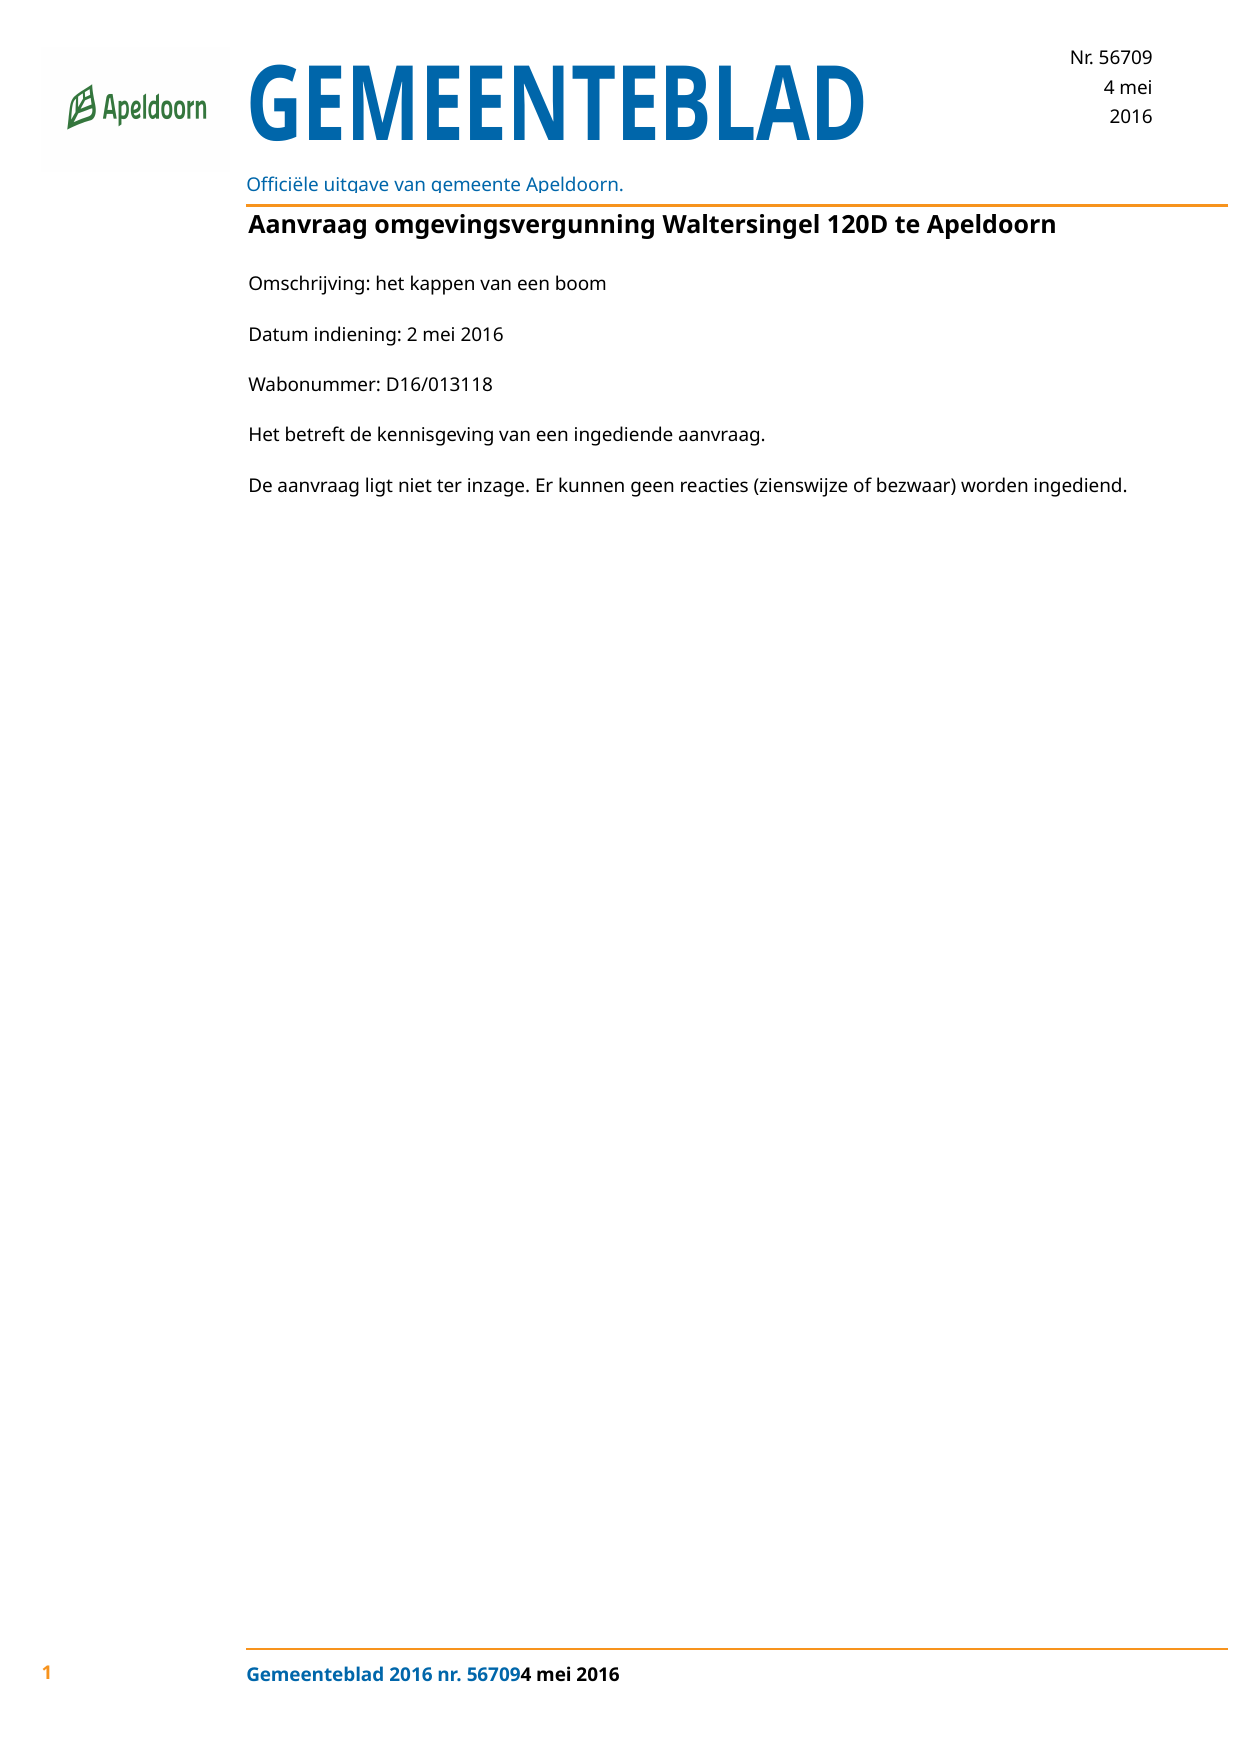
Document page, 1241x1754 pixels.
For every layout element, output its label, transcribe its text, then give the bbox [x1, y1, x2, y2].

text Het betreft de kennisgeving van een ingediende aanvraag. [248, 422, 1152, 447]
text Aanvraag omgevingsvergunning Waltersingel 120D te Apeldoorn [248, 207, 1152, 241]
text De aanvraag ligt niet ter inzage. Er kunnen geen reacties (zienswijze of bezwaar) worden ingediend. [248, 472, 1152, 498]
picture [41, 47, 231, 172]
text Datum indiening: 2 mei 2016 [248, 321, 1152, 346]
text Wabonummer: D16/013118 [248, 371, 1152, 397]
text Omschrijving: het kappen van een boom [248, 270, 1152, 296]
